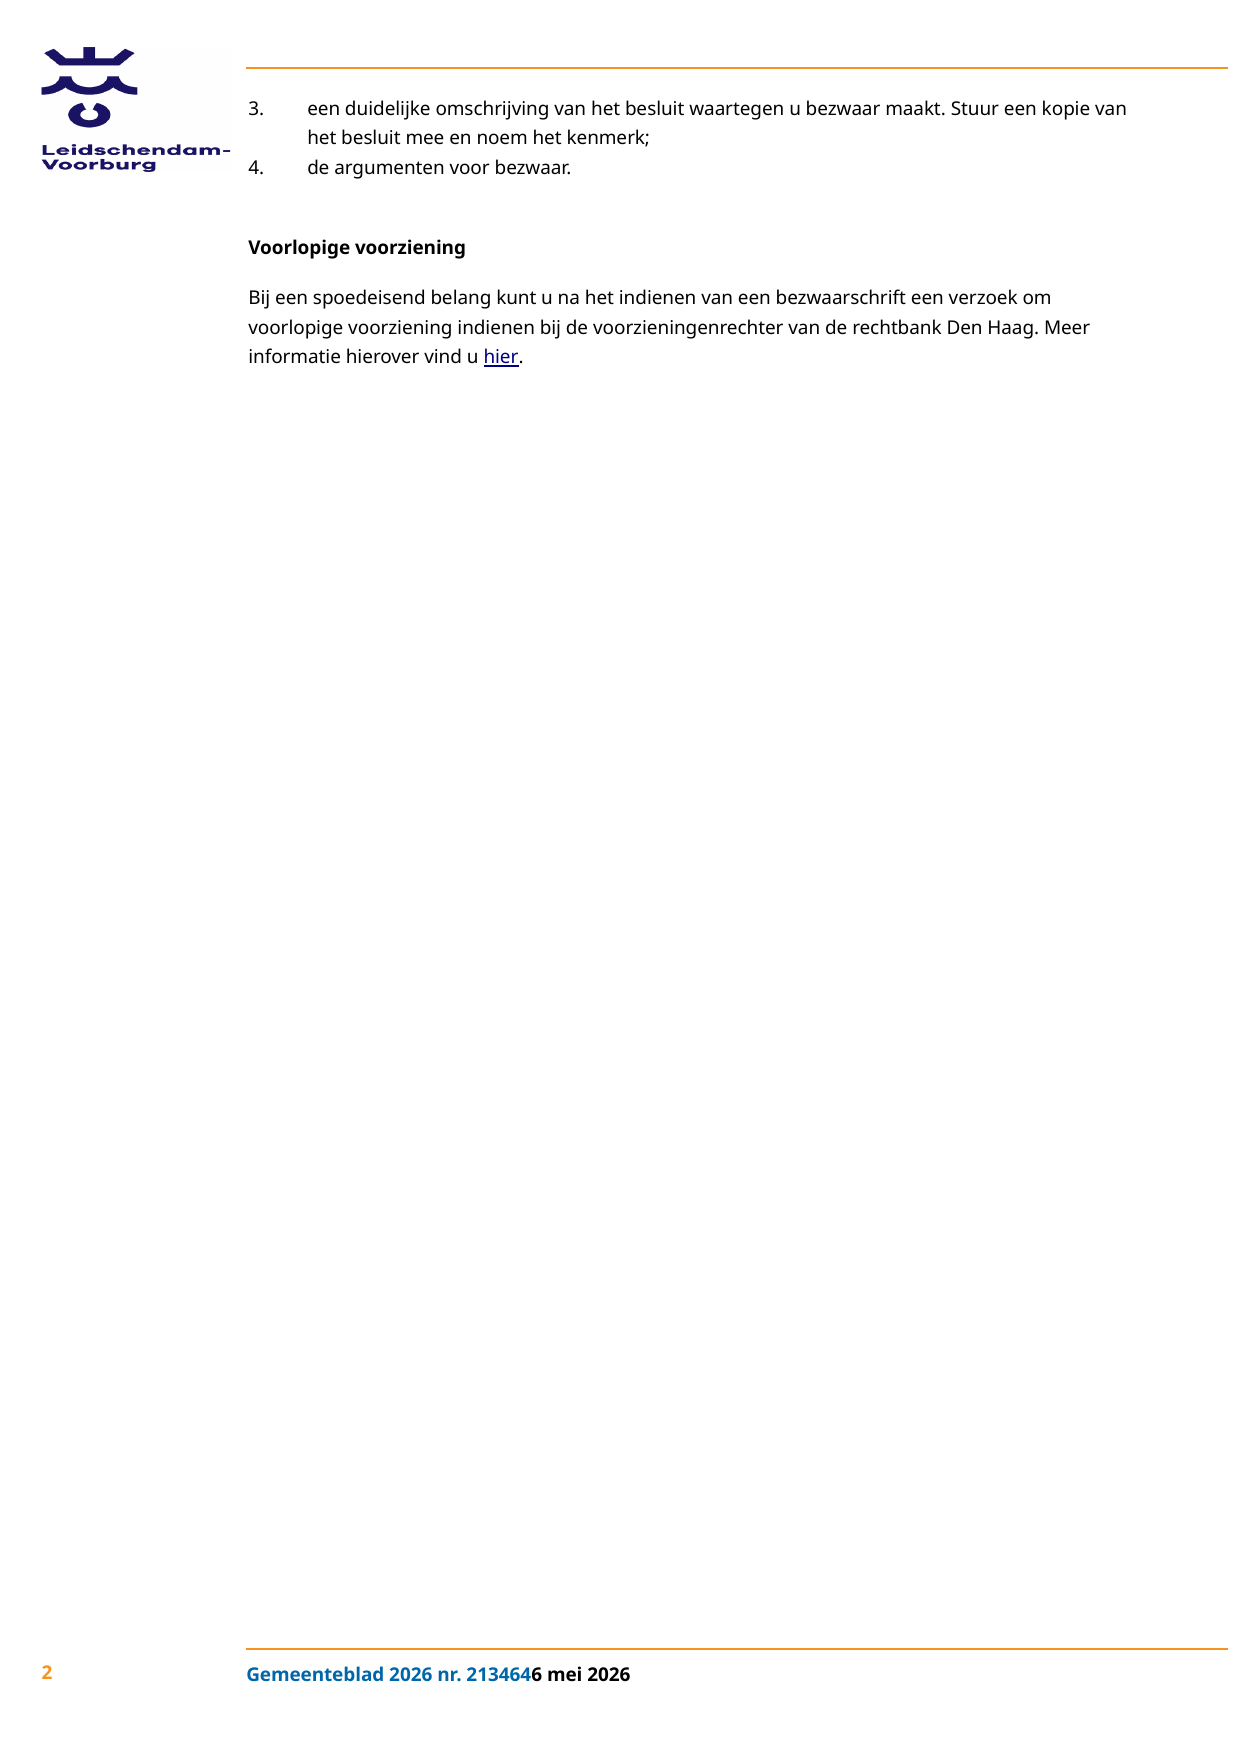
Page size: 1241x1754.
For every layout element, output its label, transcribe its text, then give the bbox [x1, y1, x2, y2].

list een duidelijke omschrijving van het besluit waartegen u bezwaar maakt. Stuur een kopie van het besluit mee en noem het kenmerk; [248, 95, 1152, 150]
text Voorlopige voorziening [248, 234, 1152, 260]
list de argumenten voor bezwaar. [248, 154, 1152, 180]
picture [41, 47, 231, 172]
text Bij een spoedeisend belang kunt u na het indienen van een bezwaarschrift een verzoek om voorlopige voorziening indienen bij de voorzieningenrechter van de rechtbank Den Haag. Meer informatie hierover vind u hier. [248, 284, 1152, 369]
